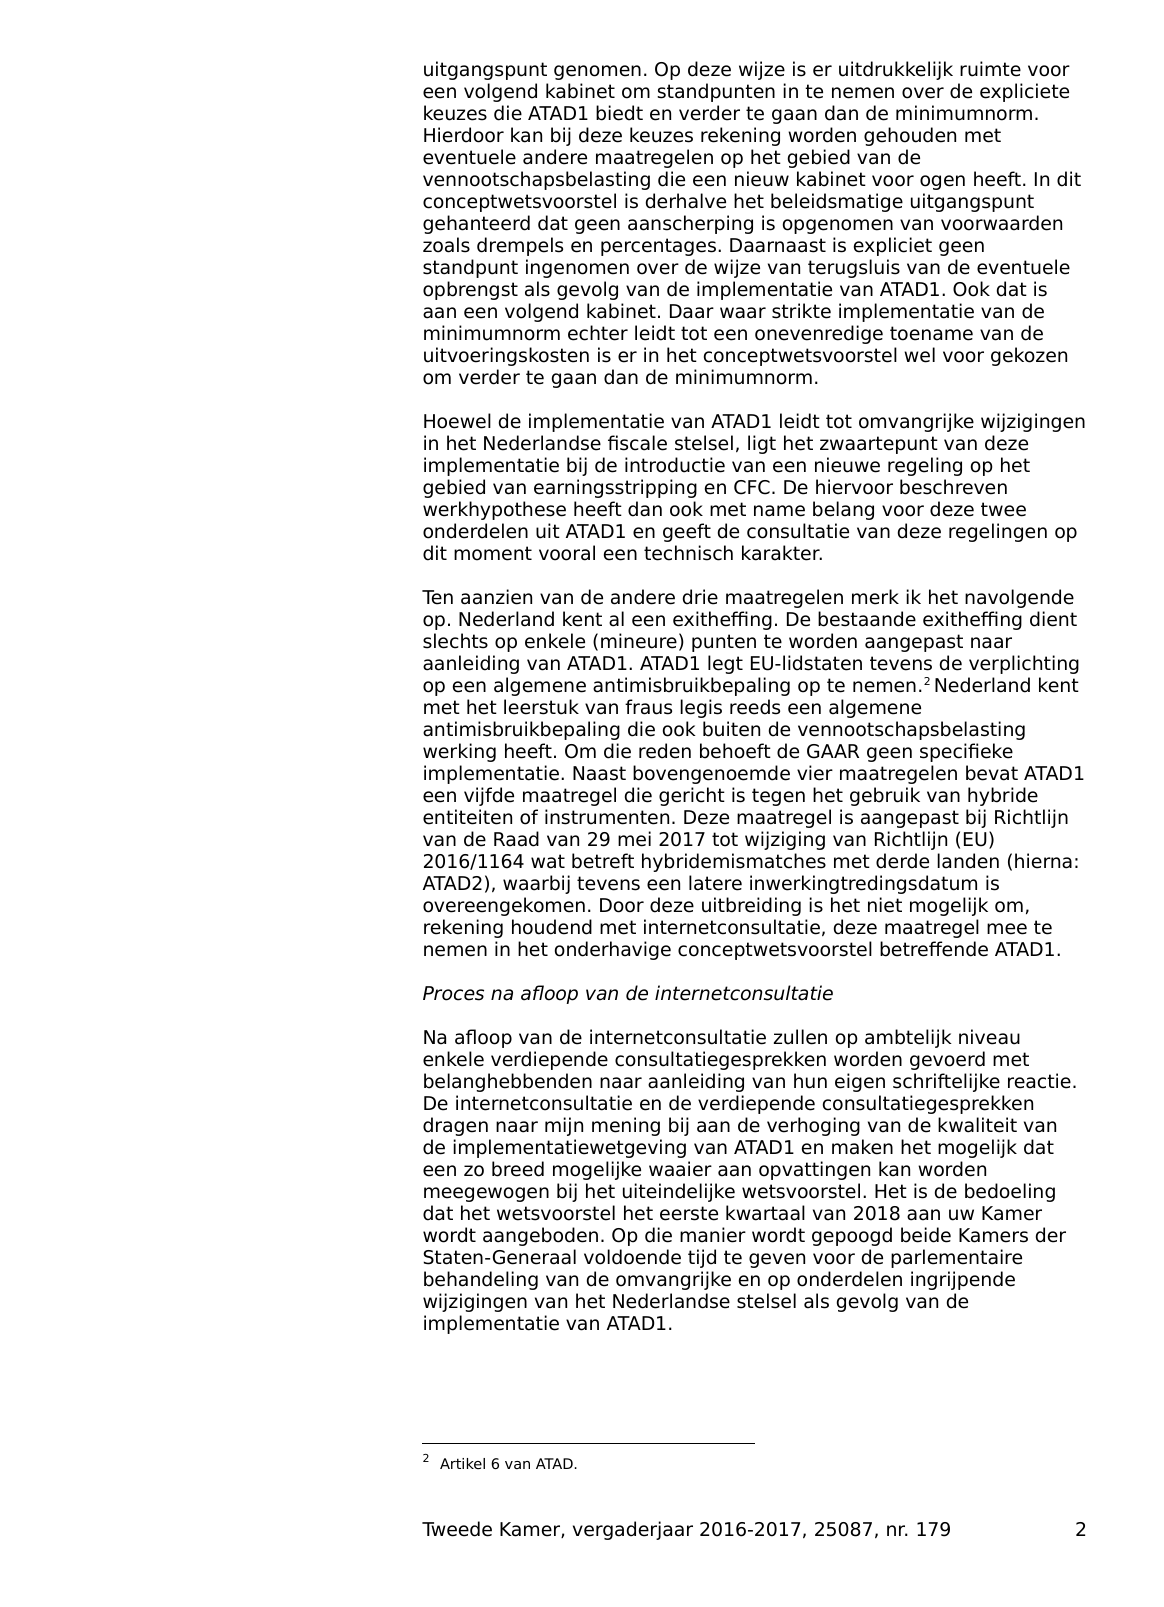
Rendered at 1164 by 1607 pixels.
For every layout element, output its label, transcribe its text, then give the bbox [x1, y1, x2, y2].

subtitle Proces na afloop van de internetconsultatie [422, 983, 1087, 1005]
text uitgangspunt genomen. Op deze wijze is er uitdrukkelijk ruimte voor een volgend kabinet om standpunten in te nemen over de expliciete keuzes die ATAD1 biedt en verder te gaan dan de minimumnorm. Hierdoor kan bij deze keuzes rekening worden gehouden met eventuele andere maatregelen op het gebied van de vennootschapsbelasting die een nieuw kabinet voor ogen heeft. In dit conceptwetsvoorstel is derhalve het beleidsmatige uitgangspunt gehanteerd dat geen aanscherping is opgenomen van voorwaarden zoals drempels en percentages. Daarnaast is expliciet geen standpunt ingenomen over de wijze van terugsluis van de eventuele opbrengst als gevolg van de implementatie van ATAD1. Ook dat is aan een volgend kabinet. Daar waar strikte implementatie van de minimumnorm echter leidt tot een onevenredige toename van de uitvoeringskosten is er in het conceptwetsvoorstel wel voor gekozen om verder te gaan dan de minimumnorm. [422, 59, 1087, 389]
text Ten aanzien van de andere drie maatregelen merk ik het navolgende op. Nederland kent al een exitheffing. De bestaande exitheffing dient slechts op enkele (mineure) punten te worden aangepast naar aanleiding van ATAD1. ATAD1 legt EU-lidstaten tevens de verplichting op een algemene antimisbruikbepaling op te nemen.Nederland kent met het leerstuk van fraus legis reeds een algemene antimisbruikbepaling die ook buiten de vennootschapsbelasting werking heeft. Om die reden behoeft de GAAR geen specifieke implementatie. Naast bovengenoemde vier maatregelen bevat ATAD1 een vijfde maatregel die gericht is tegen het gebruik van hybride entiteiten of instrumenten. Deze maatregel is aangepast bij Richtlijn van de Raad van 29 mei 2017 tot wijziging van Richtlijn (EU) 2016/1164 wat betreft hybridemismatches met derde landen (hierna: ATAD2), waarbij tevens een latere inwerkingtredingsdatum is overeengekomen. Door deze uitbreiding is het niet mogelijk om, rekening houdend met internetconsultatie, deze maatregel mee te nemen in het onderhavige conceptwetsvoorstel betreffende ATAD1. [422, 587, 1087, 961]
text Artikel 6 van ATAD. [422, 1452, 1087, 1474]
text Hoewel de implementatie van ATAD1 leidt tot omvangrijke wijzigingen in het Nederlandse fiscale stelsel, ligt het zwaartepunt van deze implementatie bij de introductie van een nieuwe regeling op het gebied van earningsstripping en CFC. De hiervoor beschreven werkhypothese heeft dan ook met name belang voor deze twee onderdelen uit ATAD1 en geeft de consultatie van deze regelingen op dit moment vooral een technisch karakter. [422, 411, 1087, 565]
text Na afloop van de internetconsultatie zullen op ambtelijk niveau enkele verdiepende consultatiegesprekken worden gevoerd met belanghebbenden naar aanleiding van hun eigen schriftelijke reactie. De internetconsultatie en de verdiepende consultatiegesprekken dragen naar mijn mening bij aan de verhoging van de kwaliteit van de implementatiewetgeving van ATAD1 en maken het mogelijk dat een zo breed mogelijke waaier aan opvattingen kan worden meegewogen bij het uiteindelijke wetsvoorstel. Het is de bedoeling dat het wetsvoorstel het eerste kwartaal van 2018 aan uw Kamer wordt aangeboden. Op die manier wordt gepoogd beide Kamers der Staten-Generaal voldoende tijd te geven voor de parlementaire behandeling van de omvangrijke en op onderdelen ingrijpende wijzigingen van het Nederlandse stelsel als gevolg van de implementatie van ATAD1. [422, 1027, 1087, 1335]
